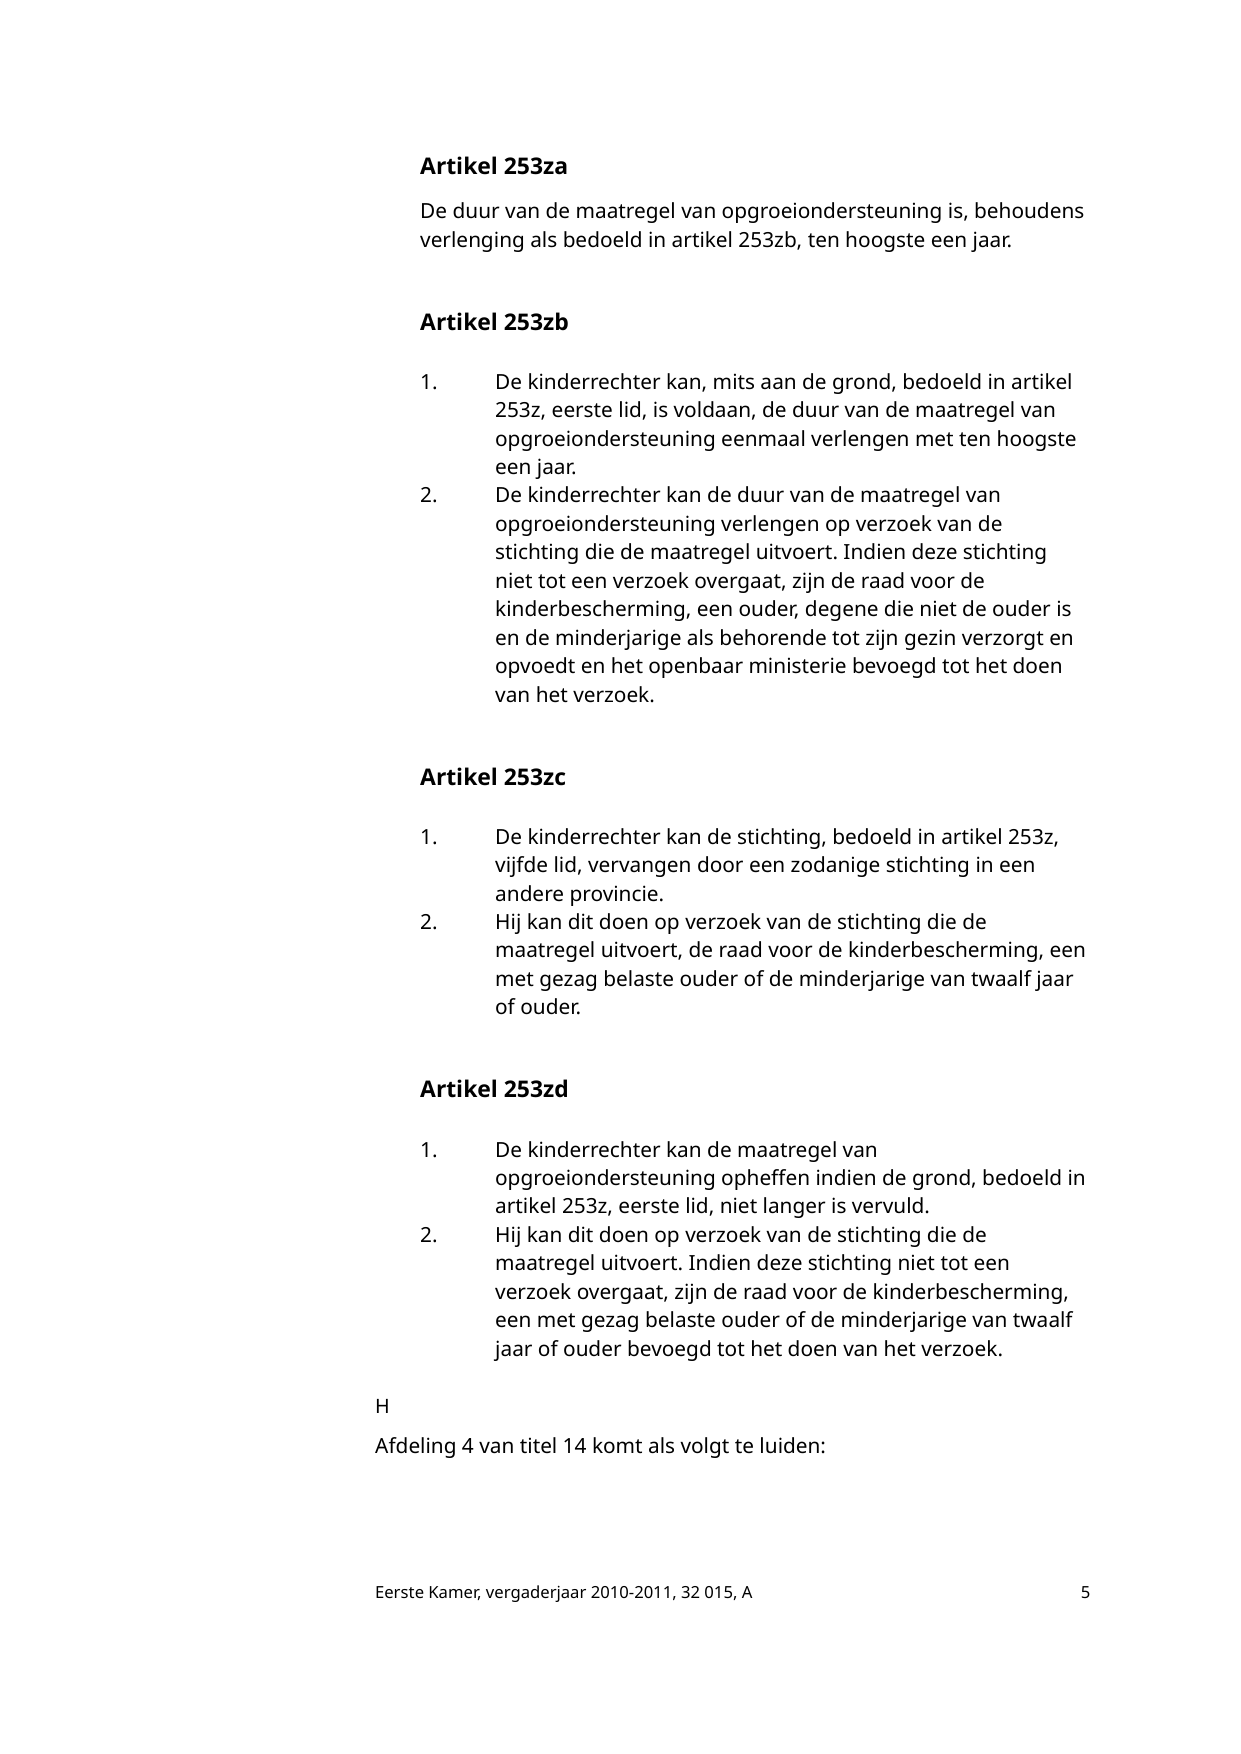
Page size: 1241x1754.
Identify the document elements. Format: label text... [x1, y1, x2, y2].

subtitle Artikel 253za [420, 150, 1090, 181]
list De kinderrechter kan de maatregel van opgroeiondersteuning opheffen indien de grond, bedoeld in artikel 253z, eerste lid, niet langer is vervuld. [420, 1135, 1090, 1220]
list Hij kan dit doen op verzoek van de stichting die de maatregel uitvoert, de raad voor de kinderbescherming, een met gezag belaste ouder of de minderjarige van twaalf jaar of ouder. [420, 907, 1090, 1021]
text De duur van de maatregel van opgroeiondersteuning is, behoudens verlenging als bedoeld in artikel 253zb, ten hoogste een jaar. [420, 196, 1090, 253]
text Afdeling 4 van titel 14 komt als volgt te luiden: [375, 1431, 1090, 1459]
subtitle Artikel 253zc [420, 761, 1090, 792]
list De kinderrechter kan de stichting, bedoeld in artikel 253z, vijfde lid, vervangen door een zodanige stichting in een andere provincie. [420, 822, 1090, 907]
list De kinderrechter kan de duur van de maatregel van opgroeiondersteuning verlengen op verzoek van de stichting die de maatregel uitvoert. Indien deze stichting niet tot een verzoek overgaat, zijn de raad voor de kinderbescherming, een ouder, degene die niet de ouder is en de minderjarige als behorende tot zijn gezin verzorgt en opvoedt en het openbaar ministerie bevoegd tot het doen van het verzoek. [420, 481, 1090, 708]
list De kinderrechter kan, mits aan de grond, bedoeld in artikel 253z, eerste lid, is voldaan, de duur van de maatregel van opgroeiondersteuning eenmaal verlengen met ten hoogste een jaar. [420, 367, 1090, 481]
text H [375, 1392, 1090, 1419]
list Hij kan dit doen op verzoek van de stichting die de maatregel uitvoert. Indien deze stichting niet tot een verzoek overgaat, zijn de raad voor de kinderbescherming, een met gezag belaste ouder of de minderjarige van twaalf jaar of ouder bevoegd tot het doen van het verzoek. [420, 1220, 1090, 1362]
subtitle Artikel 253zb [420, 306, 1090, 337]
subtitle Artikel 253zd [420, 1073, 1090, 1105]
